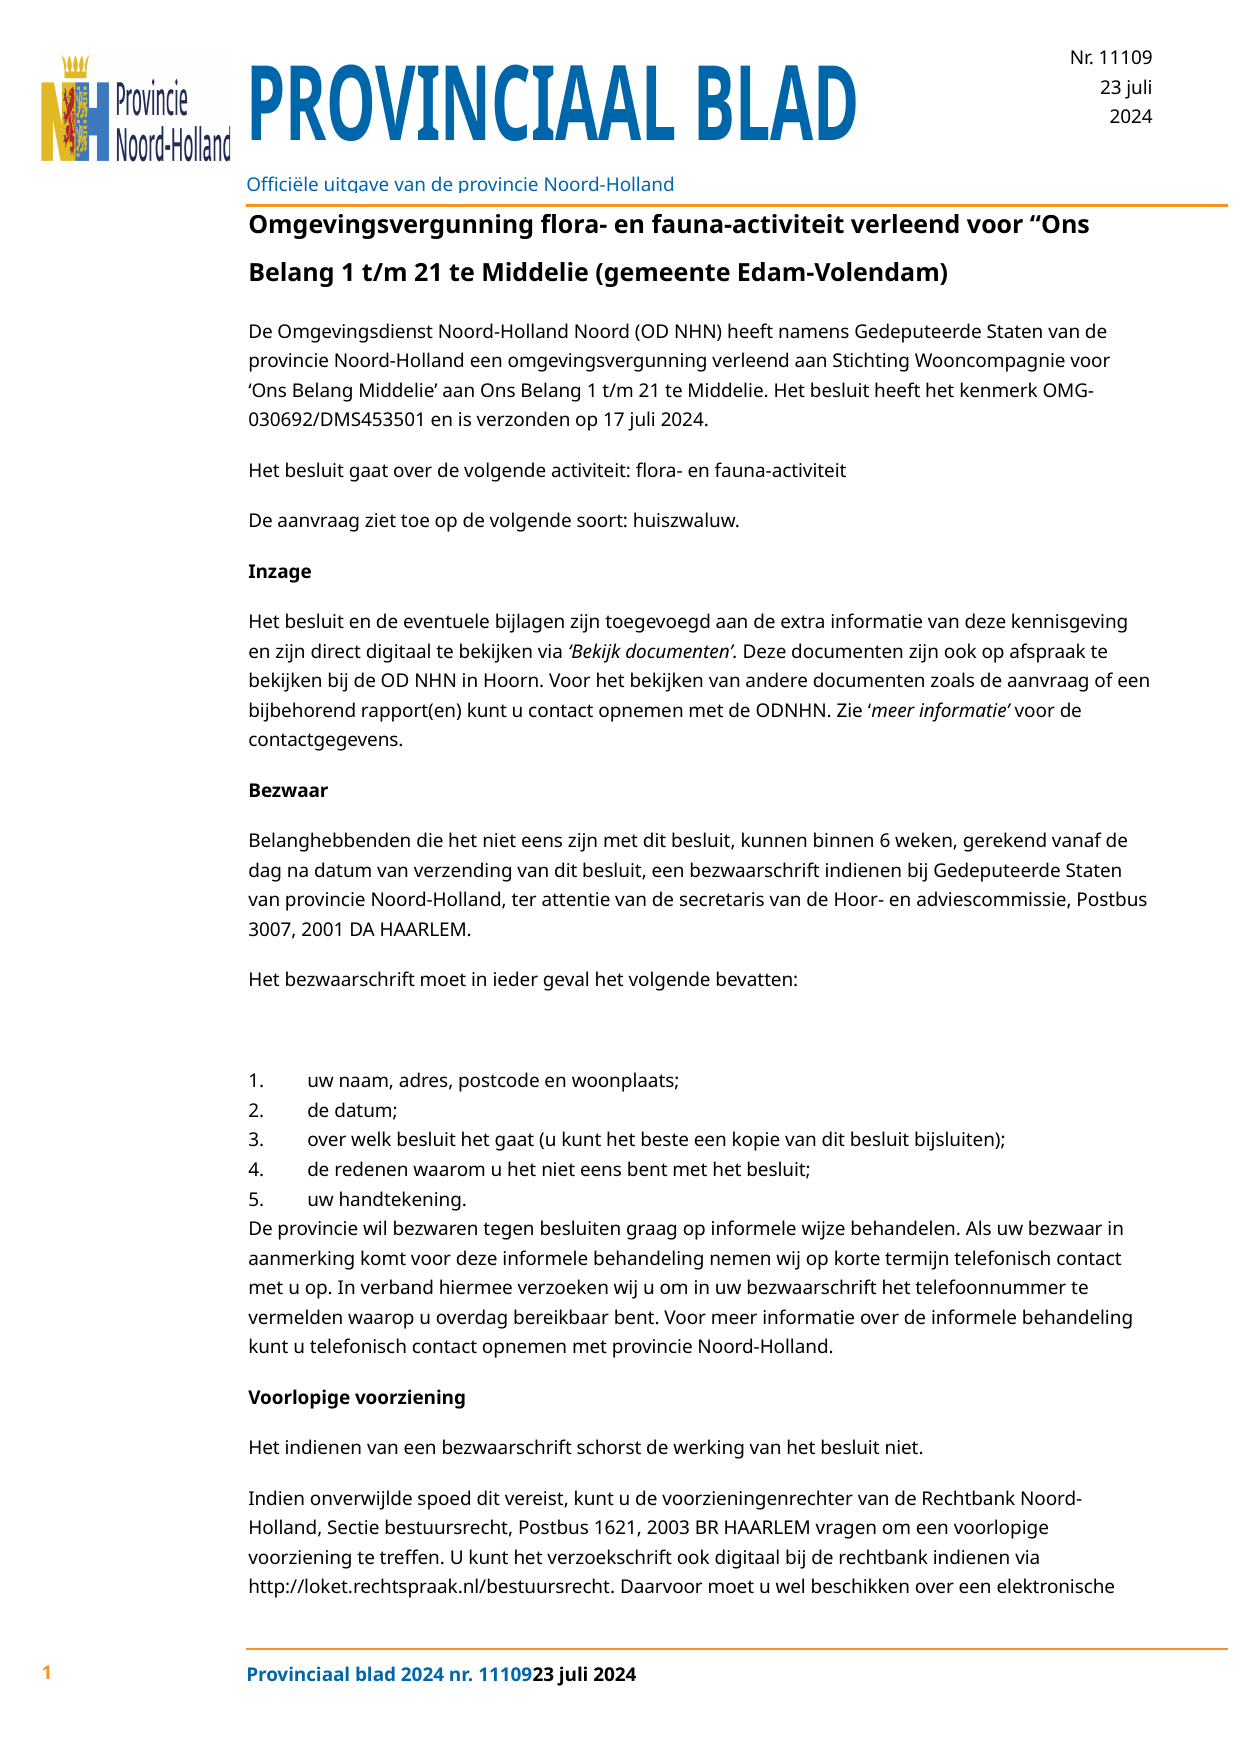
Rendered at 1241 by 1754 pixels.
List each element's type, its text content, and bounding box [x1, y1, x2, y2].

text Voorlopige voorziening [248, 1384, 1152, 1410]
text Omgevingsvergunning flora- en fauna-activiteit verleend voor “Ons Belang 1 t/m 21 te Middelie (gemeente Edam-Volendam) [248, 207, 1152, 288]
text Het bezwaarschrift moet in ieder geval het volgende bevatten: [248, 967, 1152, 992]
list uw handtekening. [248, 1186, 1152, 1212]
text Belanghebbenden die het niet eens zijn met dit besluit, kunnen binnen 6 weken, gerekend vanaf de dag na datum van verzending van dit besluit, een bezwaarschrift indienen bij Gedeputeerde Staten van provincie Noord-Holland, ter attentie van de secretaris van de Hoor- en adviescommissie, Postbus 3007, 2001 DA HAARLEM. [248, 827, 1152, 942]
picture [41, 47, 231, 172]
list de redenen waarom u het niet eens bent met het besluit; [248, 1156, 1152, 1182]
text Bezwaar [248, 777, 1152, 803]
text De aanvraag ziet toe op de volgende soort: huiszwaluw. [248, 507, 1152, 533]
text Het besluit gaat over de volgende activiteit: flora- en fauna-activiteit [248, 457, 1152, 483]
list uw naam, adres, postcode en woonplaats; [248, 1067, 1152, 1093]
text Indien onverwijlde spoed dit vereist, kunt u de voorzieningenrechter van de Rechtbank Noord-Holland, Sectie bestuursrecht, Postbus 1621, 2003 BR HAARLEM vragen om een voorlopige voorziening te treffen. U kunt het verzoekschrift ook digitaal bij de rechtbank indienen via http://loket.rechtspraak.nl/bestuursrecht. Daarvoor moet u wel beschikken over een elektronische [248, 1485, 1152, 1599]
list de datum; [248, 1097, 1152, 1123]
text De Omgevingsdienst Noord-Holland Noord (OD NHN) heeft namens Gedeputeerde Staten van de provincie Noord-Holland een omgevingsvergunning verleend aan Stichting Wooncompagnie voor ‘Ons Belang Middelie’ aan Ons Belang 1 t/m 21 te Middelie. Het besluit heeft het kenmerk OMG-030692/DMS453501 en is verzonden op 17 juli 2024. [248, 318, 1152, 432]
text Het besluit en de eventuele bijlagen zijn toegevoegd aan de extra informatie van deze kennisgeving en zijn direct digitaal te bekijken via ‘Bekijk documenten’. Deze documenten zijn ook op afspraak te bekijken bij de OD NHN in Hoorn. Voor het bekijken van andere documenten zoals de aanvraag of een bijbehorend rapport(en) kunt u contact opnemen met de ODNHN. Zie ‘meer informatie’ voor de contactgegevens. [248, 608, 1152, 752]
text Het indienen van een bezwaarschrift schorst de werking van het besluit niet. [248, 1434, 1152, 1460]
list over welk besluit het gaat (u kunt het beste een kopie van dit besluit bijsluiten); [248, 1127, 1152, 1152]
text De provincie wil bezwaren tegen besluiten graag op informele wijze behandelen. Als uw bezwaar in aanmerking komt voor deze informele behandeling nemen wij op korte termijn telefonisch contact met u op. In verband hiermee verzoeken wij u om in uw bezwaarschrift het telefoonnummer te vermelden waarop u overdag bereikbaar bent. Voor meer informatie over de informele behandeling kunt u telefonisch contact opnemen met provincie Noord-Holland. [248, 1215, 1152, 1359]
text Inzage [248, 558, 1152, 584]
